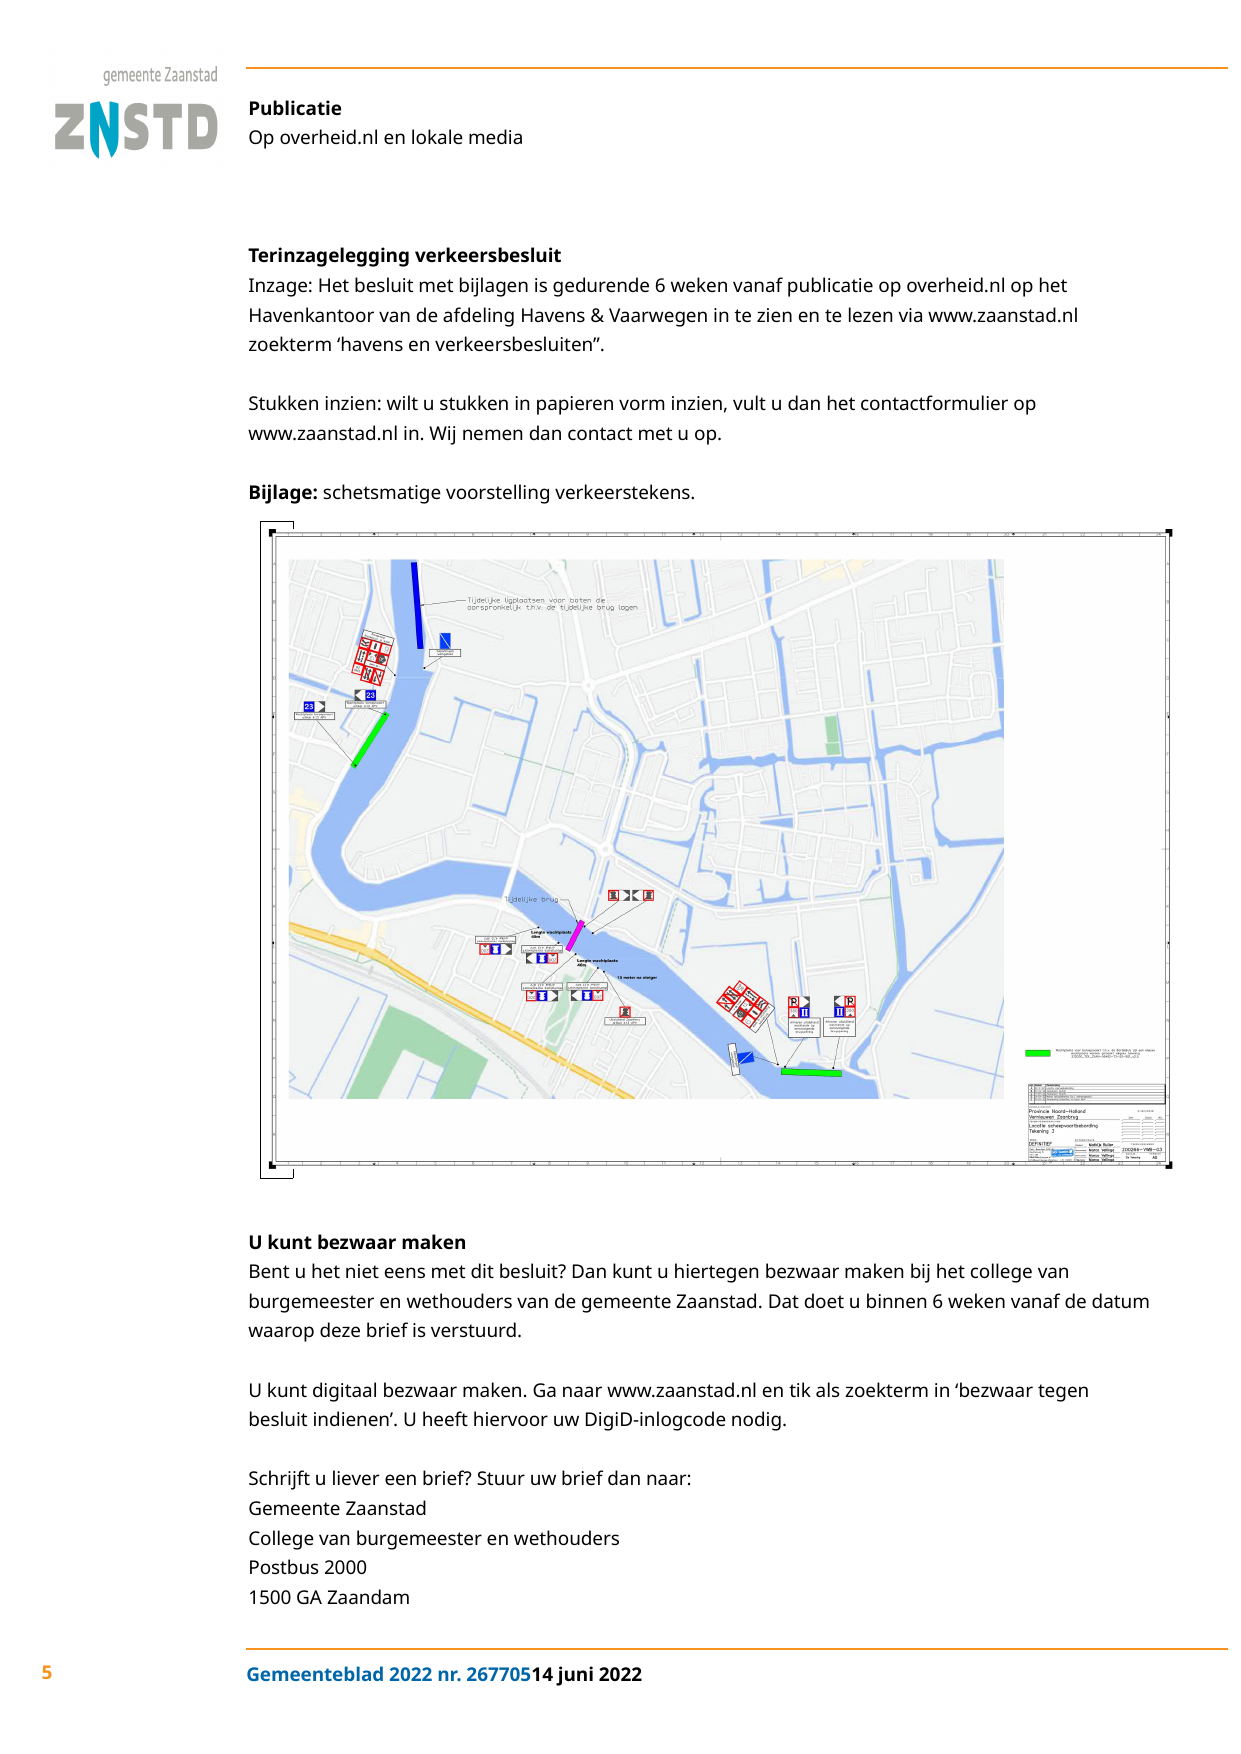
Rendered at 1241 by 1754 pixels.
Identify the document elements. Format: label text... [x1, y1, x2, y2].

text 1500 GA Zaandam [248, 1584, 1152, 1610]
text College van burgemeester en wethouders [248, 1525, 1152, 1551]
text Gemeente Zaanstad [248, 1495, 1152, 1521]
text Publicatie [248, 95, 1152, 121]
text Schrijft u liever een brief? Stuur uw brief dan naar: [248, 1466, 1152, 1491]
text Bijlage: schetsmatige voorstelling verkeerstekens. [248, 479, 1152, 505]
text Inzage: Het besluit met bijlagen is gedurende 6 weken vanaf publicatie op overheid.nl op het Havenkantoor van de afdeling Havens & Vaarwegen in te zien en te lezen via www.zaanstad.nl zoekterm ‘havens en verkeersbesluiten”. [248, 272, 1152, 357]
text U kunt bezwaar maken [248, 1229, 1152, 1255]
picture [268, 529, 1173, 1169]
text Bent u het niet eens met dit besluit? Dan kunt u hiertegen bezwaar maken bij het college van burgemeester en wethouders van de gemeente Zaanstad. Dat doet u binnen 6 weken vanaf de datum waarop deze brief is verstuurd. [248, 1258, 1152, 1343]
text Postbus 2000 [248, 1554, 1152, 1580]
picture [41, 47, 231, 172]
text U kunt digitaal bezwaar maken. Ga naar www.zaanstad.nl en tik als zoekterm in ‘bezwaar tegen besluit indienen’. U heeft hiervoor uw DigiD-inlogcode nodig. [248, 1377, 1152, 1432]
text Terinzagelegging verkeersbesluit [248, 243, 1152, 268]
text Stukken inzien: wilt u stukken in papieren vorm inzien, vult u dan het contactformulier op www.zaanstad.nl in. Wij nemen dan contact met u op. [248, 391, 1152, 446]
text Op overheid.nl en lokale media [248, 124, 1152, 150]
